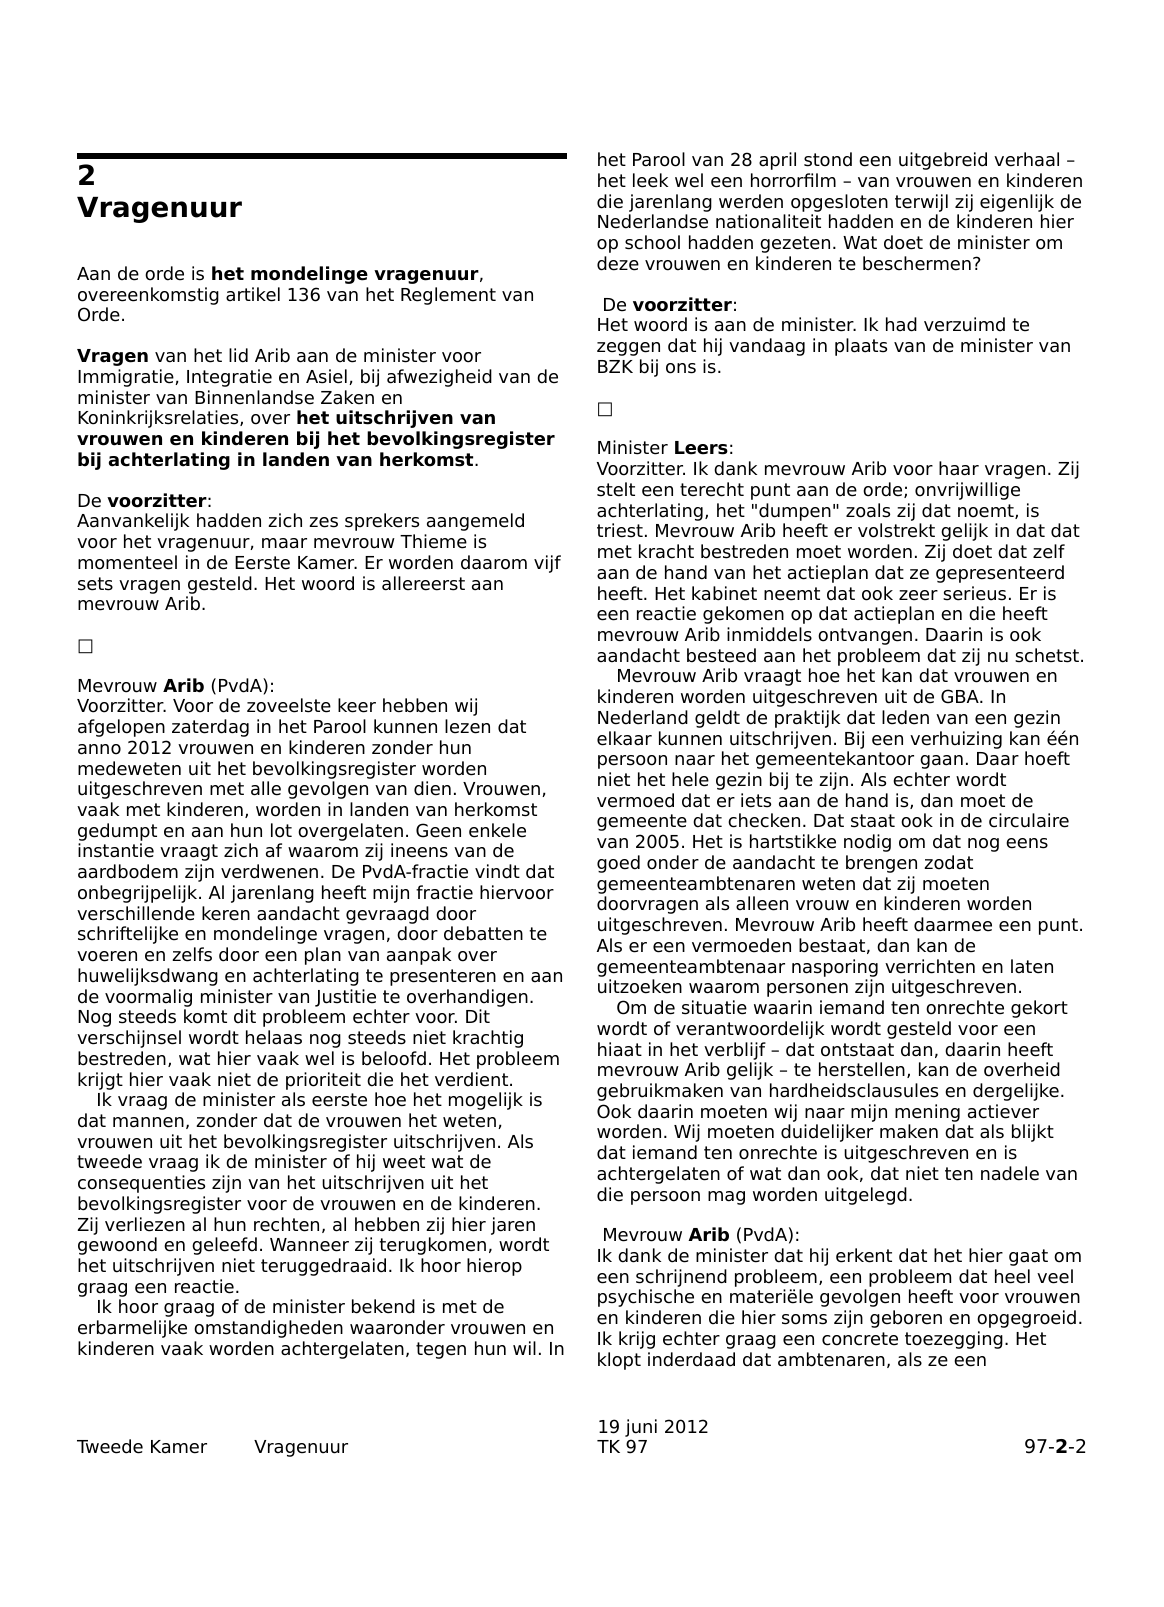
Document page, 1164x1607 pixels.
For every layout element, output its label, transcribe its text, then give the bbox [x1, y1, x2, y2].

text Ik hoor graag of de minister bekend is met de erbarmelijke omstandigheden waaronder vrouwen en kinderen vaak worden achtergelaten, tegen hun wil. In [77, 1297, 567, 1359]
text Ik dank de minister dat hij erkent dat het hier gaat om een schrijnend probleem, een probleem dat heel veel psychische en materiële gevolgen heeft voor vrouwen en kinderen die hier soms zijn geboren en opgegroeid. Ik krijg echter graag een concrete toezegging. Het klopt inderdaad dat ambtenaren, als ze een [596, 1246, 1087, 1370]
text Vragen van het lid Arib aan de minister voor Immigratie, Integratie en Asiel, bij afwezigheid van de minister van Binnenlandse Zaken en Koninkrijksrelaties, over het uitschrijven van vrouwen en kinderen bij het bevolkingsregister bij achterlating in landen van herkomst. [77, 346, 567, 470]
text Om de situatie waarin iemand ten onrechte gekort wordt of verantwoordelijk wordt gesteld voor een hiaat in het verblijf – dat ontstaat dan, daarin heeft mevrouw Arib gelijk – te herstellen, kan de overheid gebruikmaken van hardheidsclausules en dergelijke. Ook daarin moeten wij naar mijn mening actiever worden. Wij moeten duidelijker maken dat als blijkt dat iemand ten onrechte is uitgeschreven en is achtergelaten of wat dan ook, dat niet ten nadele van die persoon mag worden uitgelegd. [596, 998, 1087, 1205]
text Aan de orde is het mondelinge vragenuur, overeenkomstig artikel 136 van het Reglement van Orde. [77, 264, 567, 326]
text De voorzitter: [596, 294, 1087, 315]
text Het woord is aan de minister. Ik had verzuimd te zeggen dat hij vandaag in plaats van de minister van BZK bij ons is. [596, 315, 1087, 377]
title 2 Vragenuur [77, 159, 567, 224]
text Aanvankelijk hadden zich zes sprekers aangemeld voor het vragenuur, maar mevrouw Thieme is momenteel in de Eerste Kamer. Er worden daarom vijf sets vragen gesteld. Het woord is allereerst aan mevrouw Arib. [77, 511, 567, 615]
text □ [596, 397, 1087, 418]
text □ [77, 635, 567, 656]
text Voorzitter. Ik dank mevrouw Arib voor haar vragen. Zij stelt een terecht punt aan de orde; onvrijwillige achterlating, het "dumpen" zoals zij dat noemt, is triest. Mevrouw Arib heeft er volstrekt gelijk in dat dat met kracht bestreden moet worden. Zij doet dat zelf aan de hand van het actieplan dat ze gepresenteerd heeft. Het kabinet neemt dat ook zeer serieus. Er is een reactie gekomen op dat actieplan en die heeft mevrouw Arib inmiddels ontvangen. Daarin is ook aandacht besteed aan het probleem dat zij nu schetst. [596, 459, 1087, 666]
text het Parool van 28 april stond een uitgebreid verhaal – het leek wel een horrorfilm – van vrouwen en kinderen die jarenlang werden opgesloten terwijl zij eigenlijk de Nederlandse nationaliteit hadden en de kinderen hier op school hadden gezeten. Wat doet de minister om deze vrouwen en kinderen te beschermen? [596, 150, 1087, 274]
text De voorzitter: [77, 490, 567, 511]
text Mevrouw Arib (PvdA): [596, 1225, 1087, 1246]
text Ik vraag de minister als eerste hoe het mogelijk is dat mannen, zonder dat de vrouwen het weten, vrouwen uit het bevolkingsregister uitschrijven. Als tweede vraag ik de minister of hij weet wat de consequenties zijn van het uitschrijven uit het bevolkingsregister voor de vrouwen en de kinderen. Zij verliezen al hun rechten, al hebben zij hier jaren gewoond en geleefd. Wanneer zij terugkomen, wordt het uitschrijven niet teruggedraaid. Ik hoor hierop graag een reactie. [77, 1090, 567, 1297]
text Minister Leers: [596, 438, 1087, 459]
text Voorzitter. Voor de zoveelste keer hebben wij afgelopen zaterdag in het Parool kunnen lezen dat anno 2012 vrouwen en kinderen zonder hun medeweten uit het bevolkingsregister worden uitgeschreven met alle gevolgen van dien. Vrouwen, vaak met kinderen, worden in landen van herkomst gedumpt en aan hun lot overgelaten. Geen enkele instantie vraagt zich af waarom zij ineens van de aardbodem zijn verdwenen. De PvdA-fractie vindt dat onbegrijpelijk. Al jarenlang heeft mijn fractie hiervoor verschillende keren aandacht gevraagd door schriftelijke en mondelinge vragen, door debatten te voeren en zelfs door een plan van aanpak over huwelijksdwang en achterlating te presenteren en aan de voormalig minister van Justitie te overhandigen. Nog steeds komt dit probleem echter voor. Dit verschijnsel wordt helaas nog steeds niet krachtig bestreden, wat hier vaak wel is beloofd. Het probleem krijgt hier vaak niet de prioriteit die het verdient. [77, 696, 567, 1090]
text Mevrouw Arib vraagt hoe het kan dat vrouwen en kinderen worden uitgeschreven uit de GBA. In Nederland geldt de praktijk dat leden van een gezin elkaar kunnen uitschrijven. Bij een verhuizing kan één persoon naar het gemeentekantoor gaan. Daar hoeft niet het hele gezin bij te zijn. Als echter wordt vermoed dat er iets aan de hand is, dan moet de gemeente dat checken. Dat staat ook in de circulaire van 2005. Het is hartstikke nodig om dat nog eens goed onder de aandacht te brengen zodat gemeenteambtenaren weten dat zij moeten doorvragen als alleen vrouw en kinderen worden uitgeschreven. Mevrouw Arib heeft daarmee een punt. Als er een vermoeden bestaat, dan kan de gemeenteambtenaar nasporing verrichten en laten uitzoeken waarom personen zijn uitgeschreven. [596, 666, 1087, 998]
text Mevrouw Arib (PvdA): [77, 676, 567, 696]
